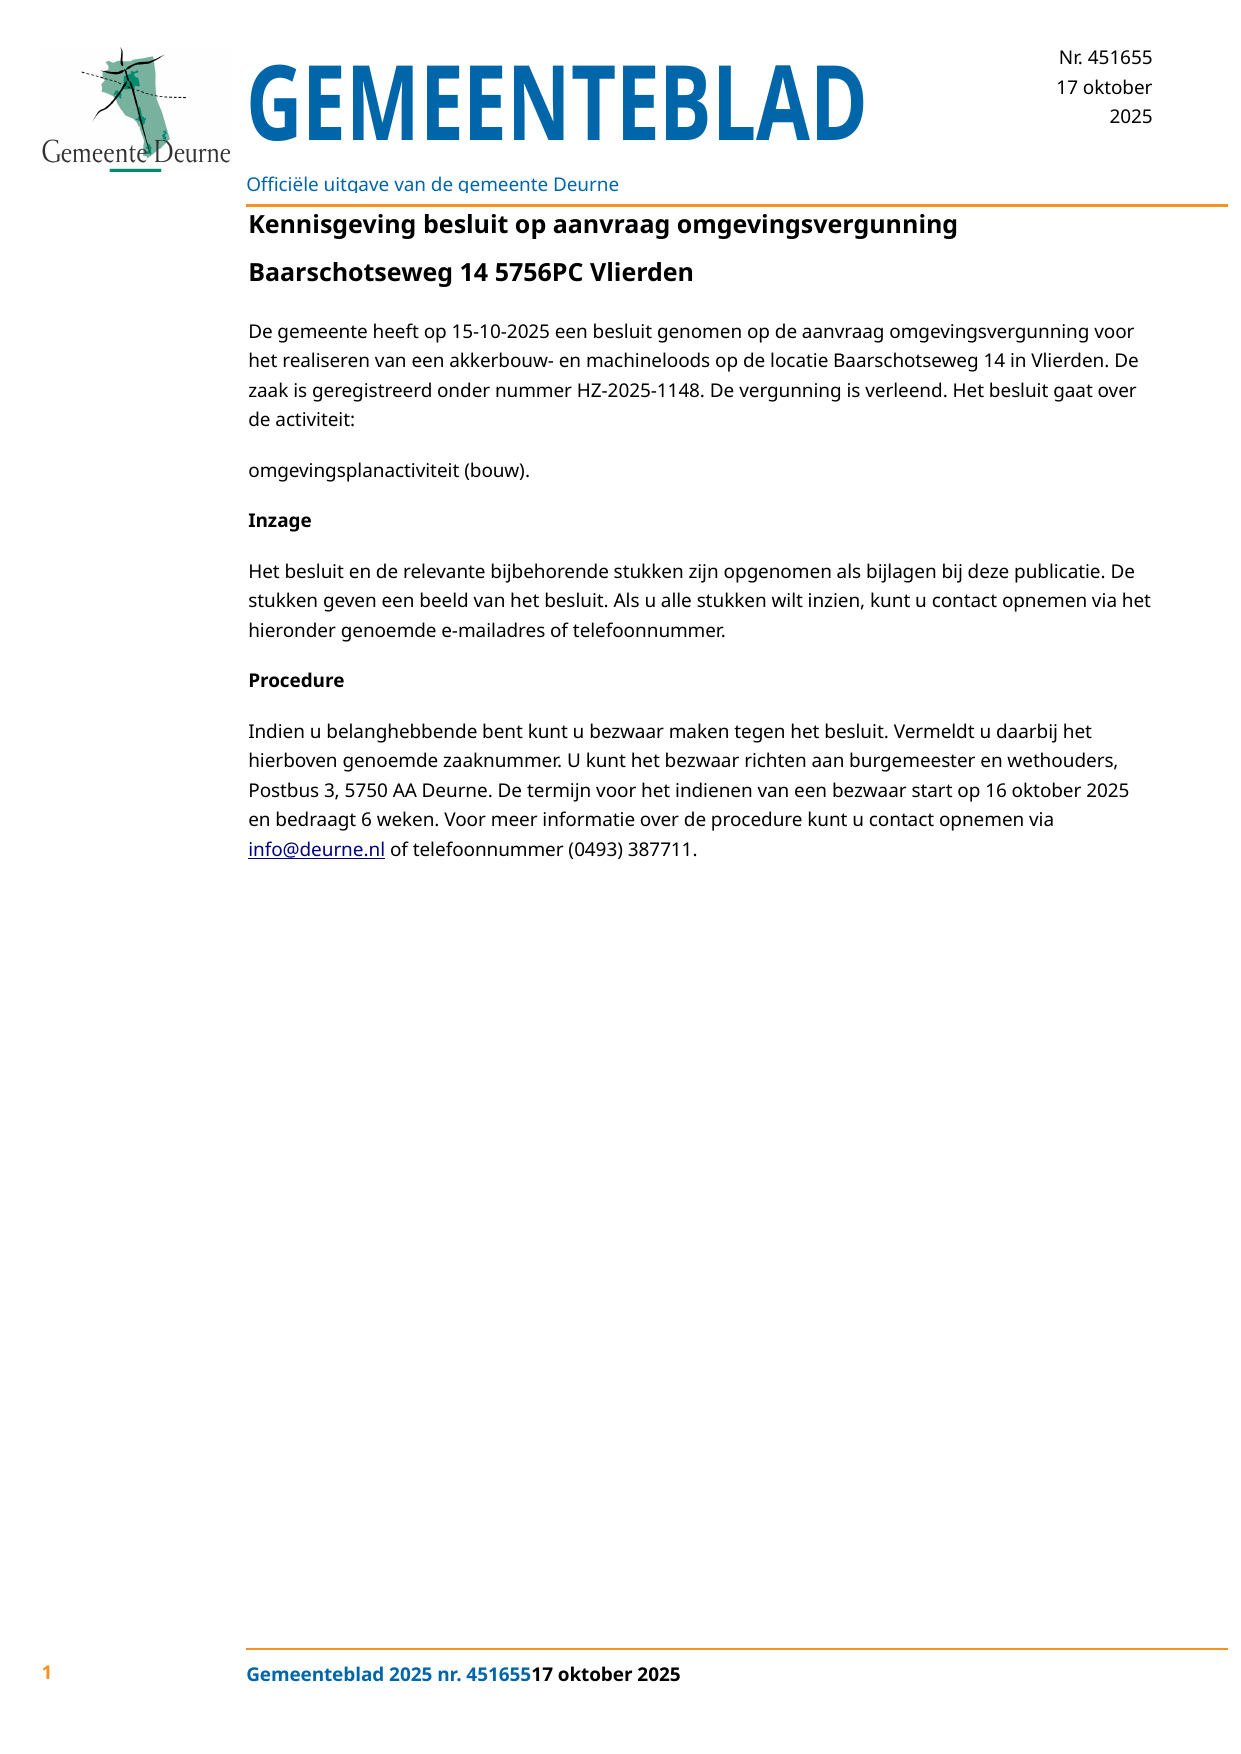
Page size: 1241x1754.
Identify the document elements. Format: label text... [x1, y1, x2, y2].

text Procedure [248, 667, 1152, 693]
text Indien u belanghebbende bent kunt u bezwaar maken tegen het besluit. Vermeldt u daarbij het hierboven genoemde zaaknummer. U kunt het bezwaar richten aan burgemeester en wethouders, Postbus 3, 5750 AA Deurne. De termijn voor het indienen van een bezwaar start op 16 oktober 2025 en bedraagt 6 weken. Voor meer informatie over de procedure kunt u contact opnemen via info@deurne.nl of telefoonnummer (0493) 387711. [248, 718, 1152, 862]
text Het besluit en de relevante bijbehorende stukken zijn opgenomen als bijlagen bij deze publicatie. De stukken geven een beeld van het besluit. Als u alle stukken wilt inzien, kunt u contact opnemen via het hieronder genoemde e-mailadres of telefoonnummer. [248, 558, 1152, 643]
picture [41, 47, 231, 172]
text De gemeente heeft op 15-10-2025 een besluit genomen op de aanvraag omgevingsvergunning voor het realiseren van een akkerbouw- en machineloods op de locatie Baarschotseweg 14 in Vlierden. De zaak is geregistreerd onder nummer HZ-2025-1148. De vergunning is verleend. Het besluit gaat over de activiteit: [248, 318, 1152, 432]
text omgevingsplanactiviteit (bouw). [248, 457, 1152, 483]
text Inzage [248, 507, 1152, 533]
text Kennisgeving besluit op aanvraag omgevingsvergunning Baarschotseweg 14 5756PC Vlierden [248, 207, 1152, 288]
